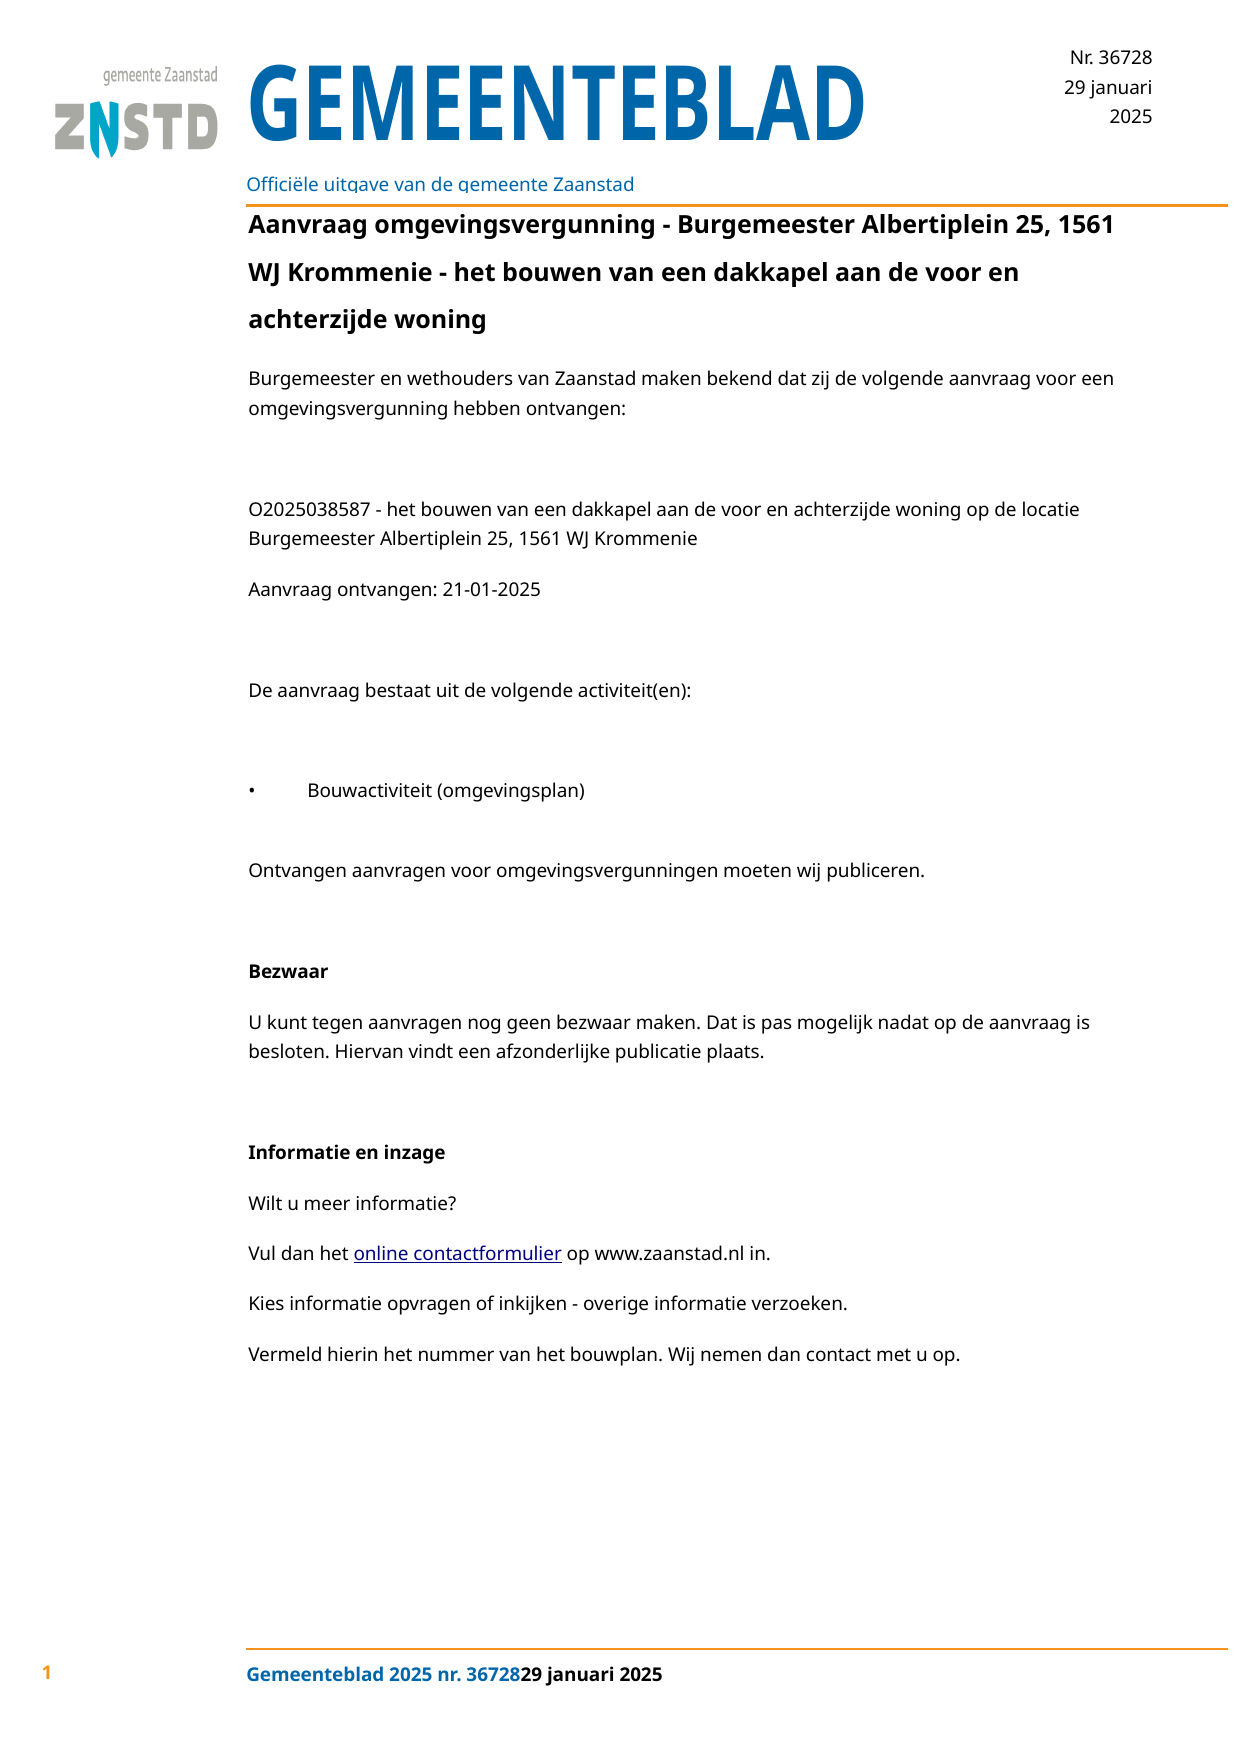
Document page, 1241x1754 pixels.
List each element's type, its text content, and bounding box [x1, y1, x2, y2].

text Wilt u meer informatie? [248, 1190, 1152, 1215]
text De aanvraag bestaat uit de volgende activiteit(en): [248, 677, 1152, 702]
text U kunt tegen aanvragen nog geen bezwaar maken. Dat is pas mogelijk nadat op de aanvraag is besloten. Hiervan vindt een afzonderlijke publicatie plaats. [248, 1009, 1152, 1064]
picture [41, 47, 231, 172]
list Bouwactiviteit (omgevingsplan) [248, 778, 1152, 803]
text Bezwaar [248, 958, 1152, 984]
text Kies informatie opvragen of inkijken - overige informatie verzoeken. [248, 1291, 1152, 1316]
text Ontvangen aanvragen voor omgevingsvergunningen moeten wij publiceren. [248, 858, 1152, 883]
text Burgemeester en wethouders van Zaanstad maken bekend dat zij de volgende aanvraag voor een omgevingsvergunning hebben ontvangen: [248, 366, 1152, 421]
text Vul dan het online contactformulier op www.zaanstad.nl in. [248, 1240, 1152, 1266]
text Aanvraag ontvangen: 21-01-2025 [248, 576, 1152, 602]
text Aanvraag omgevingsvergunning - Burgemeester Albertiplein 25, 1561 WJ Krommenie - het bouwen van een dakkapel aan de voor en achterzijde woning [248, 207, 1152, 336]
text Vermeld hierin het nummer van het bouwplan. Wij nemen dan contact met u op. [248, 1341, 1152, 1367]
text Informatie en inzage [248, 1139, 1152, 1165]
text O2025038587 - het bouwen van een dakkapel aan de voor en achterzijde woning op de locatie Burgemeester Albertiplein 25, 1561 WJ Krommenie [248, 496, 1152, 551]
